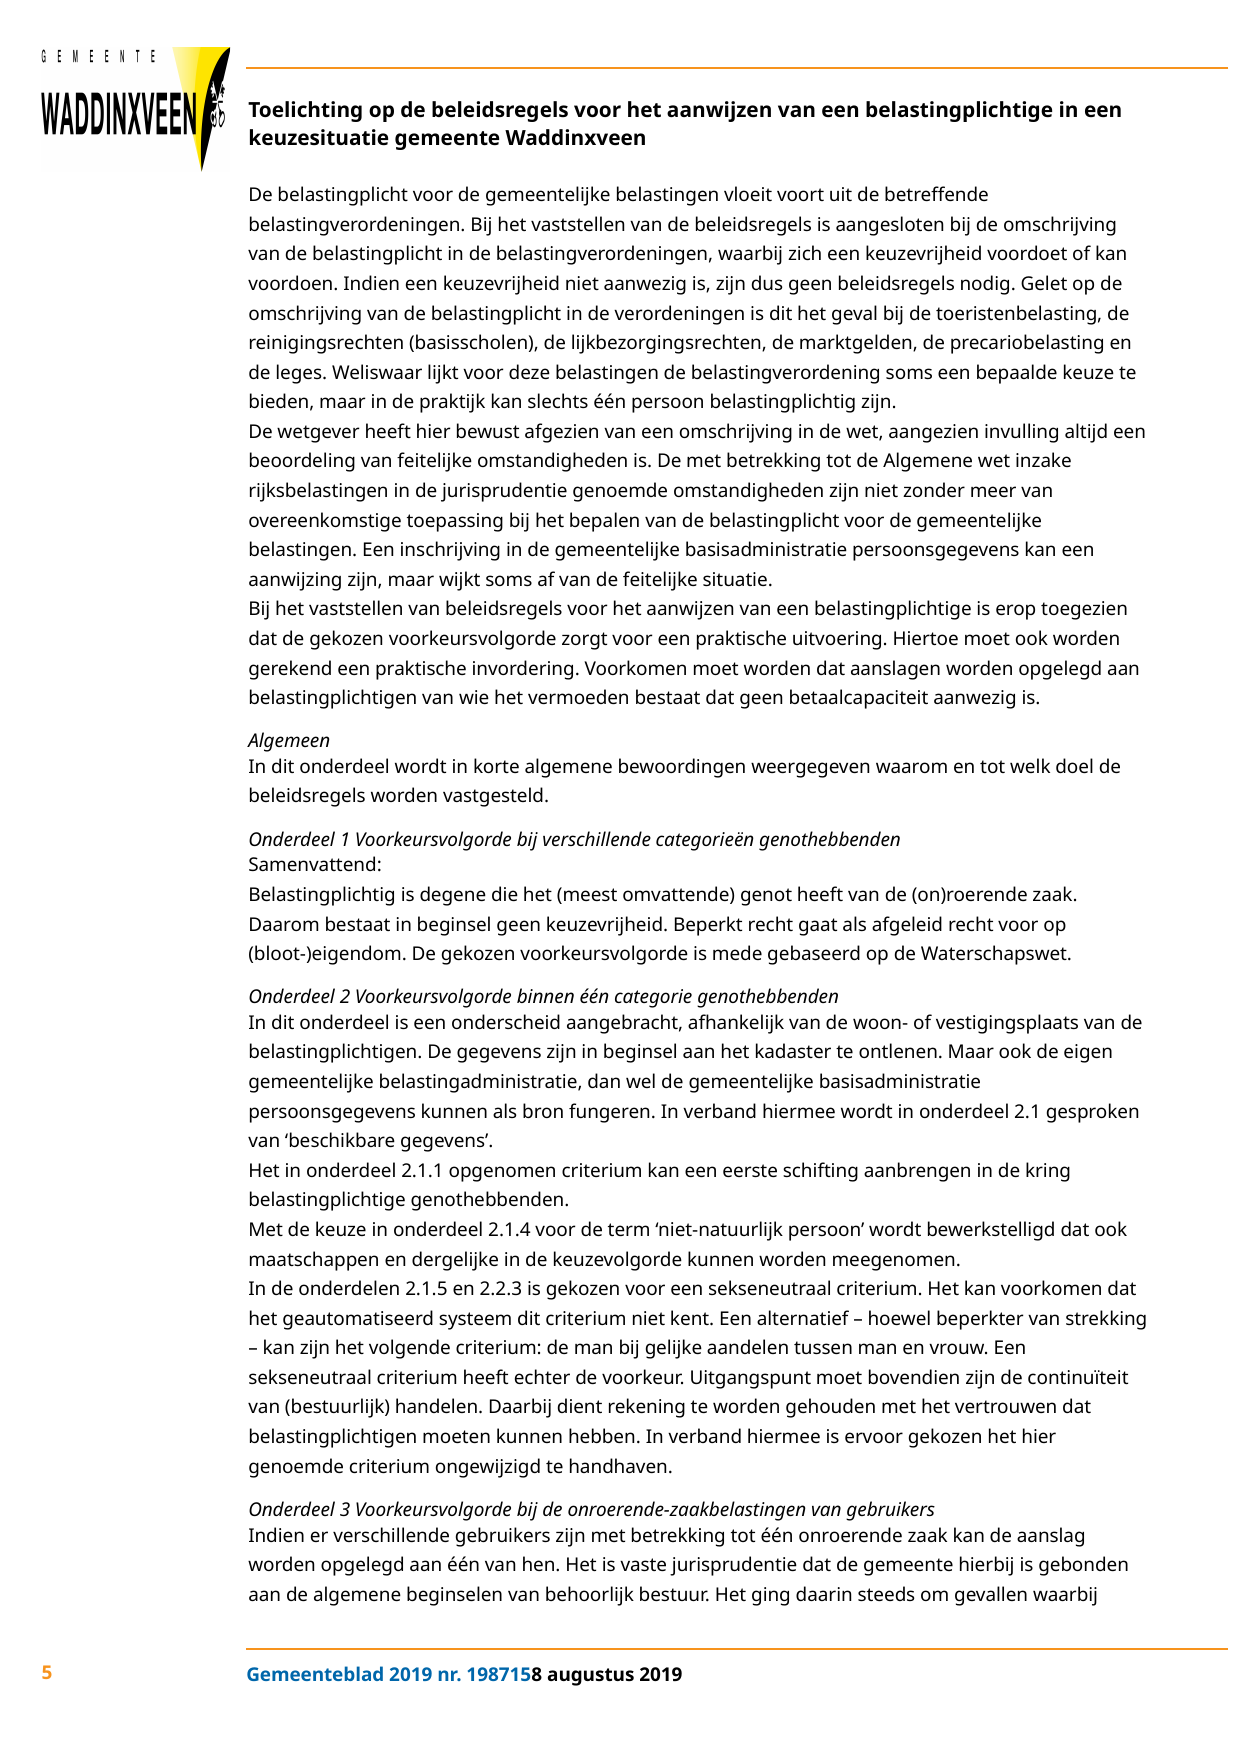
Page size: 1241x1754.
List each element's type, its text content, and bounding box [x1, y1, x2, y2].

text Bij het vaststellen van beleidsregels voor het aanwijzen van een belastingplichtige is erop toegezien dat de gekozen voorkeursvolgorde zorgt voor een praktische uitvoering. Hiertoe moet ook worden gerekend een praktische invordering. Voorkomen moet worden dat aanslagen worden opgelegd aan belastingplichtigen van wie het vermoeden bestaat dat geen betaalcapaciteit aanwezig is. [248, 596, 1152, 710]
text In dit onderdeel is een onderscheid aangebracht, afhankelijk van de woon- of vestigingsplaats van de belastingplichtigen. De gegevens zijn in beginsel aan het kadaster te ontlenen. Maar ook de eigen gemeentelijke belastingadministratie, dan wel de gemeentelijke basisadministratie persoonsgegevens kunnen als bron fungeren. In verband hiermee wordt in onderdeel 2.1 gesproken van ‘beschikbare gegevens’. [248, 1009, 1152, 1153]
picture [41, 47, 231, 172]
text Onderdeel 3 Voorkeursvolgorde bij de onroerende-zaakbelastingen van gebruikers [248, 1496, 1152, 1522]
text Belastingplichtig is degene die het (meest omvattende) genot heeft van de (on)roerende zaak. Daarom bestaat in beginsel geen keuzevrijheid. Beperkt recht gaat als afgeleid recht voor op (bloot-)eigendom. De gekozen voorkeursvolgorde is mede gebaseerd op de Waterschapswet. [248, 881, 1152, 966]
text Algemeen [248, 727, 1152, 753]
text De belastingplicht voor de gemeentelijke belastingen vloeit voort uit de betreffende belastingverordeningen. Bij het vaststellen van de beleidsregels is aangesloten bij de omschrijving van de belastingplicht in de belastingverordeningen, waarbij zich een keuzevrijheid voordoet of kan voordoen. Indien een keuzevrijheid niet aanwezig is, zijn dus geen beleidsregels nodig. Gelet op de omschrijving van de belastingplicht in de verordeningen is dit het geval bij de toeristenbelasting, de reinigingsrechten (basisscholen), de lijkbezorgingsrechten, de marktgelden, de precariobelasting en de leges. Weliswaar lijkt voor deze belastingen de belastingverordening soms een bepaalde keuze te bieden, maar in de praktijk kan slechts één persoon belastingplichtig zijn. [248, 181, 1152, 414]
text Samenvattend: [248, 852, 1152, 877]
text Indien er verschillende gebruikers zijn met betrekking tot één onroerende zaak kan de aanslag worden opgelegd aan één van hen. Het is vaste jurisprudentie dat de gemeente hierbij is gebonden aan de algemene beginselen van behoorlijk bestuur. Het ging daarin steeds om gevallen waarbij [248, 1522, 1152, 1607]
text Onderdeel 2 Voorkeursvolgorde binnen één categorie genothebbenden [248, 983, 1152, 1009]
text In de onderdelen 2.1.5 en 2.2.3 is gekozen voor een sekseneutraal criterium. Het kan voorkomen dat het geautomatiseerd systeem dit criterium niet kent. Een alternatief – hoewel beperkter van strekking – kan zijn het volgende criterium: de man bij gelijke aandelen tussen man en vrouw. Een sekseneutraal criterium heeft echter de voorkeur. Uitgangspunt moet bovendien zijn de continuïteit van (bestuurlijk) handelen. Daarbij dient rekening te worden gehouden met het vertrouwen dat belastingplichtigen moeten kunnen hebben. In verband hiermee is ervoor gekozen het hier genoemde criterium ongewijzigd te handhaven. [248, 1275, 1152, 1479]
text Toelichting op de beleidsregels voor het aanwijzen van een belastingplichtige in een keuzesituatie gemeente Waddinxveen [248, 95, 1152, 152]
text In dit onderdeel wordt in korte algemene bewoordingen weergegeven waarom en tot welk doel de beleidsregels worden vastgesteld. [248, 753, 1152, 808]
text Met de keuze in onderdeel 2.1.4 voor de term ‘niet-natuurlijk persoon’ wordt bewerkstelligd dat ook maatschappen en dergelijke in de keuzevolgorde kunnen worden meegenomen. [248, 1216, 1152, 1272]
text De wetgever heeft hier bewust afgezien van een omschrijving in de wet, aangezien invulling altijd een beoordeling van feitelijke omstandigheden is. De met betrekking tot de Algemene wet inzake rijksbelastingen in de jurisprudentie genoemde omstandigheden zijn niet zonder meer van overeenkomstige toepassing bij het bepalen van de belastingplicht voor de gemeentelijke belastingen. Een inschrijving in de gemeentelijke basisadministratie persoonsgegevens kan een aanwijzing zijn, maar wijkt soms af van de feitelijke situatie. [248, 418, 1152, 592]
text Onderdeel 1 Voorkeursvolgorde bij verschillende categorieën genothebbenden [248, 826, 1152, 852]
text Het in onderdeel 2.1.1 opgenomen criterium kan een eerste schifting aanbrengen in de kring belastingplichtige genothebbenden. [248, 1157, 1152, 1212]
